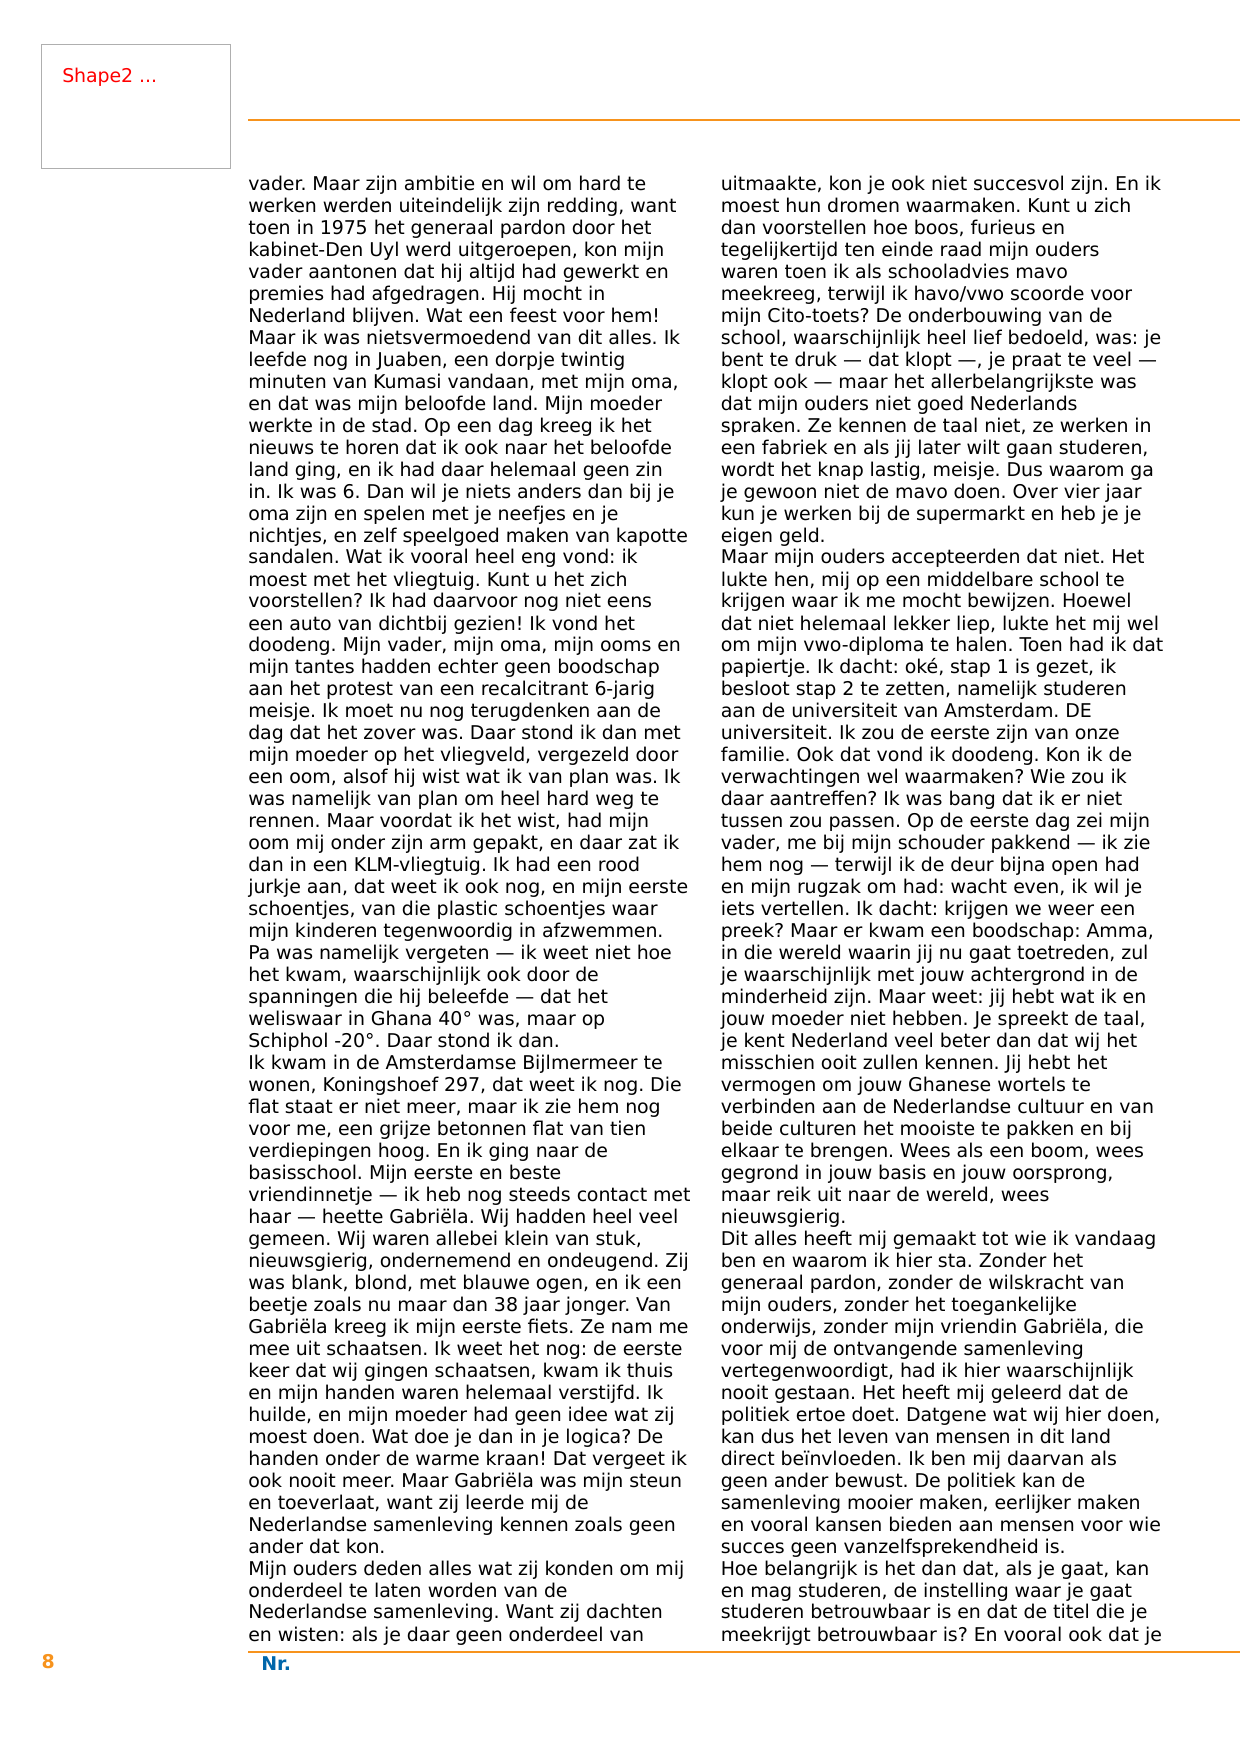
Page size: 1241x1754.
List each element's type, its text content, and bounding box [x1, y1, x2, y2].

text Maar ik was nietsvermoedend van dit alles. Ik leefde nog in Juaben, een dorpje twintig minuten van Kumasi vandaan, met mijn oma, en dat was mijn beloofde land. Mijn moeder werkte in de stad. Op een dag kreeg ik het nieuws te horen dat ik ook naar het beloofde land ging, en ik had daar helemaal geen zin in. Ik was 6. Dan wil je niets anders dan bij je oma zijn en spelen met je neefjes en je nichtjes, en zelf speelgoed maken van kapotte sandalen. Wat ik vooral heel eng vond: ik moest met het vliegtuig. Kunt u het zich voorstellen? Ik had daarvoor nog niet eens een auto van dichtbij gezien! Ik vond het doodeng. Mijn vader, mijn oma, mijn ooms en mijn tantes hadden echter geen boodschap aan het protest van een recalcitrant 6-jarig meisje. Ik moet nu nog terugdenken aan de dag dat het zover was. Daar stond ik dan met mijn moeder op het vliegveld, vergezeld door een oom, alsof hij wist wat ik van plan was. Ik was namelijk van plan om heel hard weg te rennen. Maar voordat ik het wist, had mijn oom mij onder zijn arm gepakt, en daar zat ik dan in een KLM-vliegtuig. Ik had een rood jurkje aan, dat weet ik ook nog, en mijn eerste schoentjes, van die plastic schoentjes waar mijn kinderen tegenwoordig in afzwemmen. Pa was namelijk vergeten — ik weet niet hoe het kwam, waarschijnlijk ook door de spanningen die hij beleefde — dat het weliswaar in Ghana 40° was, maar op Schiphol -20°. Daar stond ik dan. [248, 327, 691, 1052]
text uitmaakte, kon je ook niet succesvol zijn. En ik moest hun dromen waarmaken. Kunt u zich dan voorstellen hoe boos, furieus en tegelijkertijd ten einde raad mijn ouders waren toen ik als schooladvies mavo meekreeg, terwijl ik havo/vwo scoorde voor mijn Cito-toets? De onderbouwing van de school, waarschijnlijk heel lief bedoeld, was: je bent te druk — dat klopt —, je praat te veel — klopt ook — maar het allerbelangrijkste was dat mijn ouders niet goed Nederlands spraken. Ze kennen de taal niet, ze werken in een fabriek en als jij later wilt gaan studeren, wordt het knap lastig, meisje. Dus waarom ga je gewoon niet de mavo doen. Over vier jaar kun je werken bij de supermarkt en heb je je eigen geld. [721, 173, 1163, 546]
text Maar mijn ouders accepteerden dat niet. Het lukte hen, mij op een middelbare school te krijgen waar ik me mocht bewijzen. Hoewel dat niet helemaal lekker liep, lukte het mij wel om mijn vwo-diploma te halen. Toen had ik dat papiertje. Ik dacht: oké, stap 1 is gezet, ik besloot stap 2 te zetten, namelijk studeren aan de universiteit van Amsterdam. DE universiteit. Ik zou de eerste zijn van onze familie. Ook dat vond ik doodeng. Kon ik de verwachtingen wel waarmaken? Wie zou ik daar aantreffen? Ik was bang dat ik er niet tussen zou passen. Op de eerste dag zei mijn vader, me bij mijn schouder pakkend — ik zie hem nog — terwijl ik de deur bijna open had en mijn rugzak om had: wacht even, ik wil je iets vertellen. Ik dacht: krijgen we weer een preek? Maar er kwam een boodschap: Amma, in die wereld waarin jij nu gaat toetreden, zul je waarschijnlijk met jouw achtergrond in de minderheid zijn. Maar weet: jij hebt wat ik en jouw moeder niet hebben. Je spreekt de taal, je kent Nederland veel beter dan dat wij het misschien ooit zullen kennen. Jij hebt het vermogen om jouw Ghanese wortels te verbinden aan de Nederlandse cultuur en van beide culturen het mooiste te pakken en bij elkaar te brengen. Wees als een boom, wees gegrond in jouw basis en jouw oorsprong, maar reik uit naar de wereld, wees nieuwsgierig. [721, 546, 1163, 1228]
text Hoe belangrijk is het dan dat, als je gaat, kan en mag studeren, de instelling waar je gaat studeren betrouwbaar is en dat de titel die je meekrijgt betrouwbaar is? En vooral ook dat je [721, 1557, 1163, 1645]
text vader. Maar zijn ambitie en wil om hard te werken werden uiteindelijk zijn redding, want toen in 1975 het generaal pardon door het kabinet-Den Uyl werd uitgeroepen, kon mijn vader aantonen dat hij altijd had gewerkt en premies had afgedragen. Hij mocht in Nederland blijven. Wat een feest voor hem! [248, 173, 691, 327]
text Mijn ouders deden alles wat zij konden om mij onderdeel te laten worden van de Nederlandse samenleving. Want zij dachten en wisten: als je daar geen onderdeel van [248, 1557, 691, 1645]
text Dit alles heeft mij gemaakt tot wie ik vandaag ben en waarom ik hier sta. Zonder het generaal pardon, zonder de wilskracht van mijn ouders, zonder het toegankelijke onderwijs, zonder mijn vriendin Gabriëla, die voor mij de ontvangende samenleving vertegenwoordigt, had ik hier waarschijnlijk nooit gestaan. Het heeft mij geleerd dat de politiek ertoe doet. Datgene wat wij hier doen, kan dus het leven van mensen in dit land direct beïnvloeden. Ik ben mij daarvan als geen ander bewust. De politiek kan de samenleving mooier maken, eerlijker maken en vooral kansen bieden aan mensen voor wie succes geen vanzelfsprekendheid is. [721, 1228, 1163, 1557]
text Ik kwam in de Amsterdamse Bijlmermeer te wonen, Koningshoef 297, dat weet ik nog. Die flat staat er niet meer, maar ik zie hem nog voor me, een grijze betonnen flat van tien verdiepingen hoog. En ik ging naar de basisschool. Mijn eerste en beste vriendinnetje — ik heb nog steeds contact met haar — heette Gabriëla. Wij hadden heel veel gemeen. Wij waren allebei klein van stuk, nieuwsgierig, ondernemend en ondeugend. Zij was blank, blond, met blauwe ogen, en ik een beetje zoals nu maar dan 38 jaar jonger. Van Gabriëla kreeg ik mijn eerste fiets. Ze nam me mee uit schaatsen. Ik weet het nog: de eerste keer dat wij gingen schaatsen, kwam ik thuis en mijn handen waren helemaal verstijfd. Ik huilde, en mijn moeder had geen idee wat zij moest doen. Wat doe je dan in je logica? De handen onder de warme kraan! Dat vergeet ik ook nooit meer. Maar Gabriëla was mijn steun en toeverlaat, want zij leerde mij de Nederlandse samenleving kennen zoals geen ander dat kon. [248, 1052, 691, 1557]
